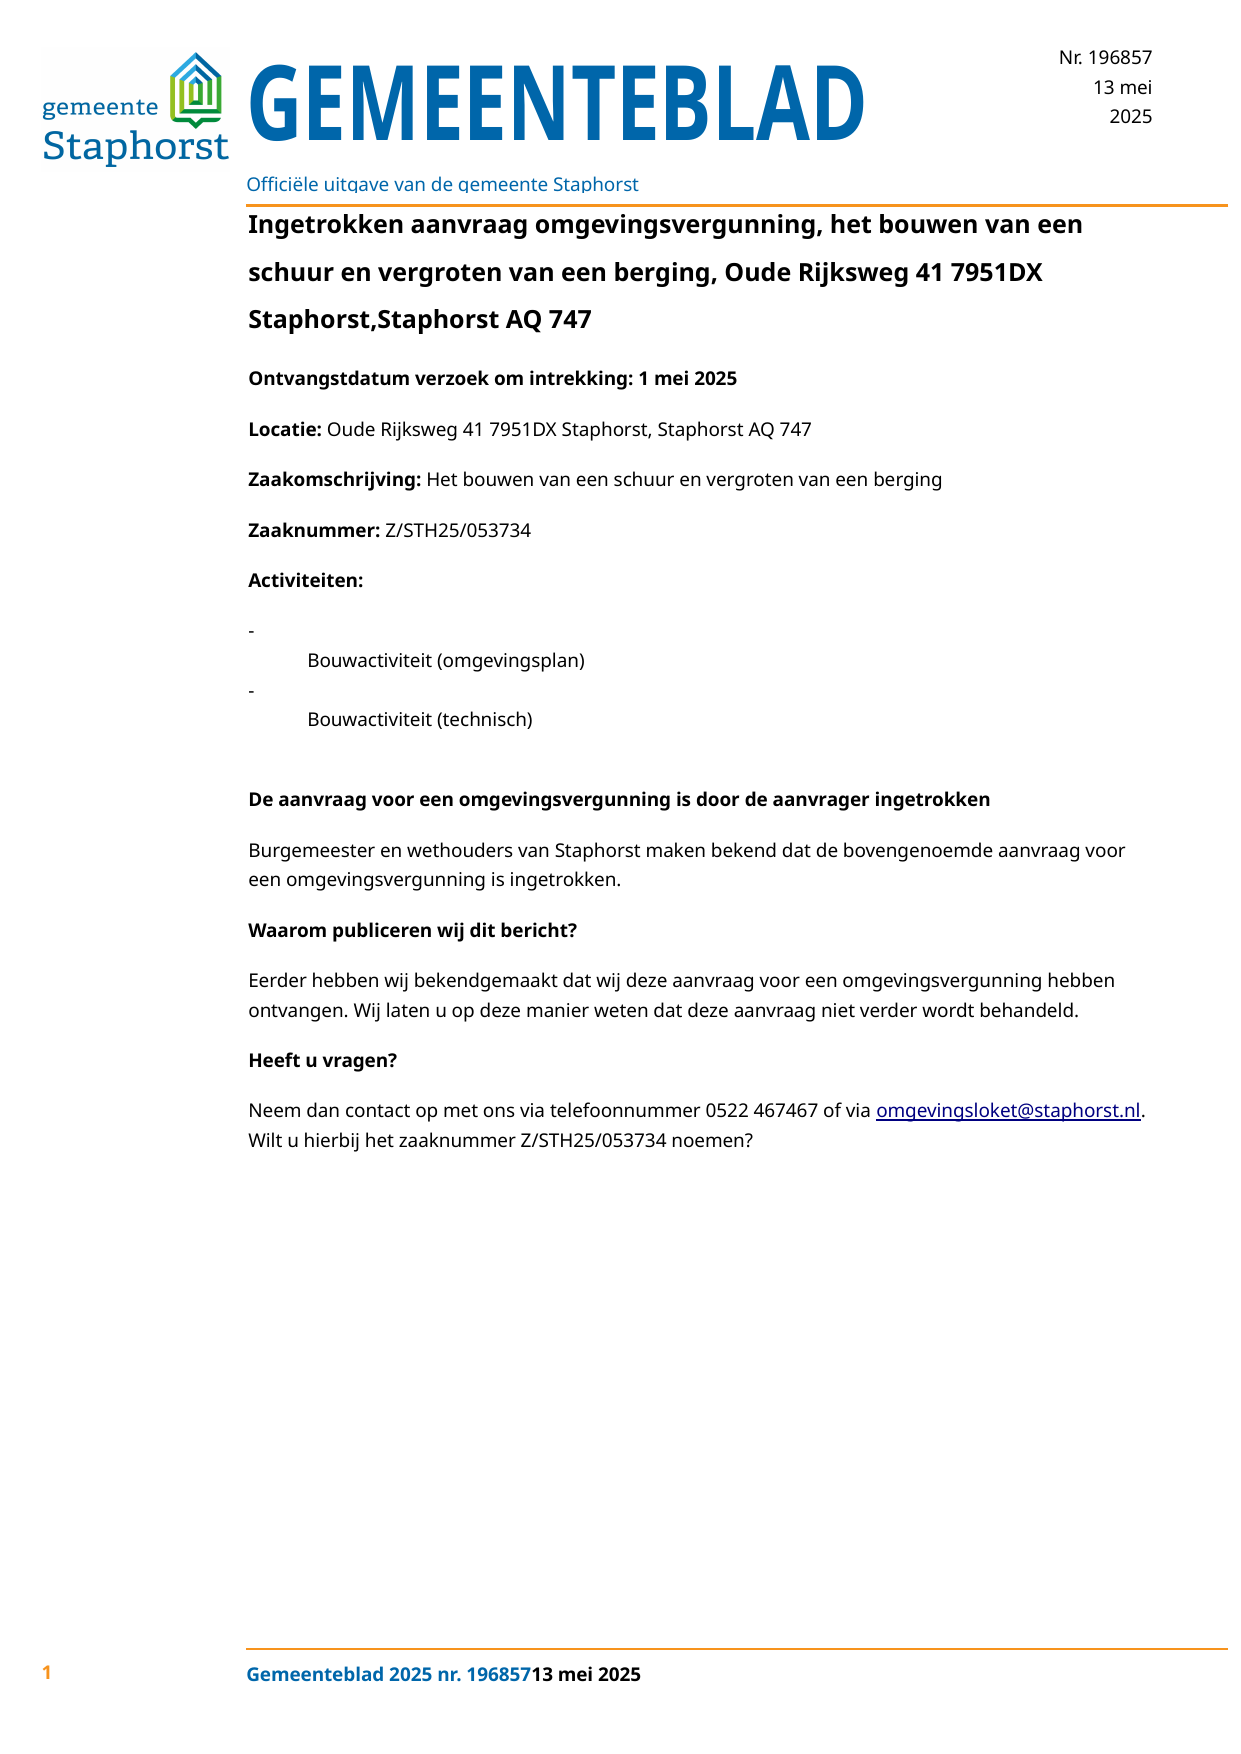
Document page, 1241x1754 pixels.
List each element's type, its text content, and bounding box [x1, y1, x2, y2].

text Neem dan contact op met ons via telefoonnummer 0522 467467 of via omgevingsloket@staphorst.nl. Wilt u hierbij het zaaknummer Z/STH25/053734 noemen? [248, 1098, 1152, 1153]
text Waarom publiceren wij dit bericht? [248, 917, 1152, 942]
text Ontvangstdatum verzoek om intrekking: 1 mei 2025 [248, 366, 1152, 391]
text Eerder hebben wij bekendgemaakt dat wij deze aanvraag voor een omgevingsvergunning hebben ontvangen. Wij laten u op deze manier weten dat deze aanvraag niet verder wordt behandeld. [248, 967, 1152, 1022]
picture [41, 47, 231, 172]
text Locatie: Oude Rijksweg 41 7951DX Staphorst, Staphorst AQ 747 [248, 416, 1152, 442]
text Burgemeester en wethouders van Staphorst maken bekend dat de bovengenoemde aanvraag voor een omgevingsvergunning is ingetrokken. [248, 837, 1152, 892]
text Ingetrokken aanvraag omgevingsvergunning, het bouwen van een schuur en vergroten van een berging, Oude Rijksweg 41 7951DX Staphorst,Staphorst AQ 747 [248, 207, 1152, 336]
list Bouwactiviteit (omgevingsplan) [248, 647, 1152, 673]
text Activiteiten: [248, 567, 1152, 593]
list Bouwactiviteit (technisch) [248, 706, 1152, 732]
text De aanvraag voor een omgevingsvergunning is door de aanvrager ingetrokken [248, 786, 1152, 812]
text Zaaknummer: Z/STH25/053734 [248, 517, 1152, 542]
text Heeft u vragen? [248, 1047, 1152, 1073]
text Zaakomschrijving: Het bouwen van een schuur en vergroten van een berging [248, 466, 1152, 492]
